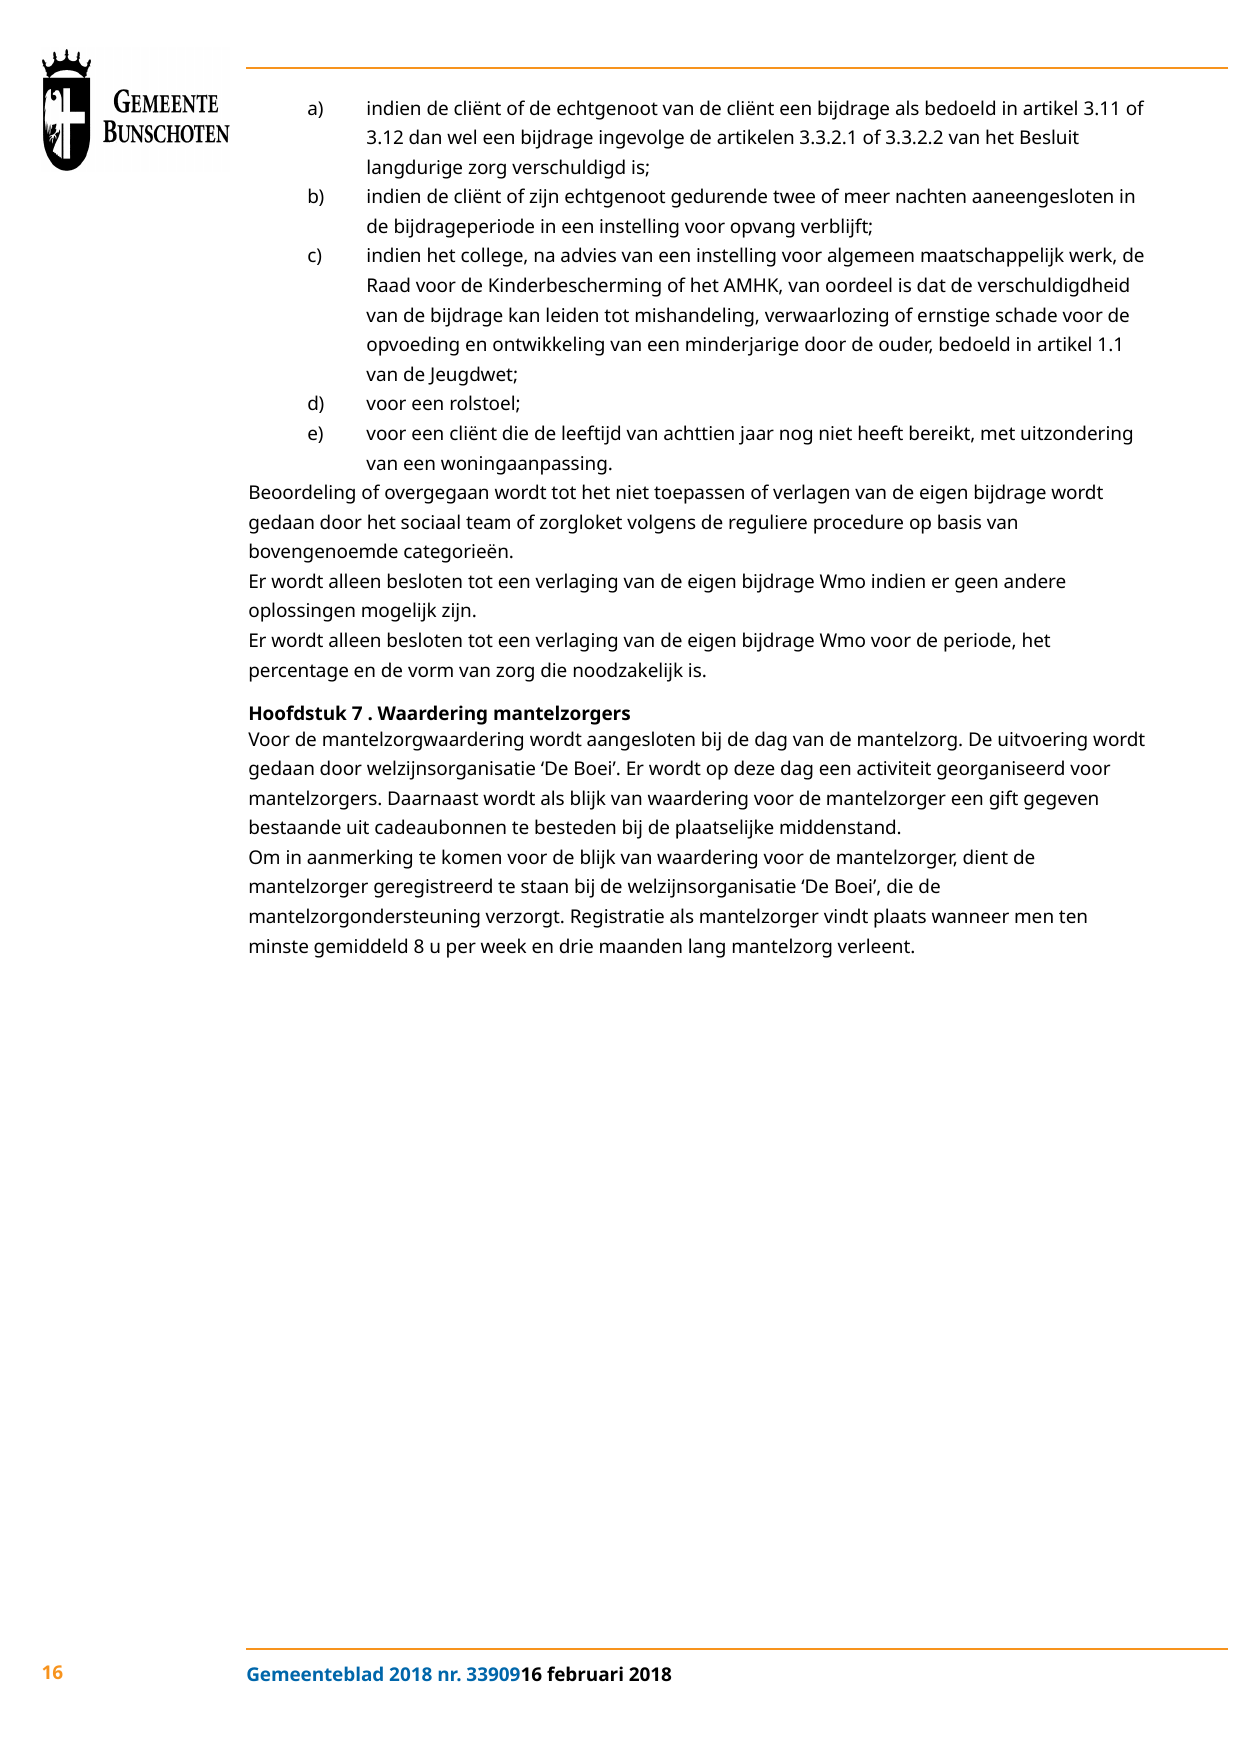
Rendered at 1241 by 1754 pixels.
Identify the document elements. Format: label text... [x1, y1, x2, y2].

list indien de cliënt of de echtgenoot van de cliënt een bijdrage als bedoeld in artikel 3.11 of 3.12 dan wel een bijdrage ingevolge de artikelen 3.3.2.1 of 3.3.2.2 van het Besluit langdurige zorg verschuldigd is; [307, 95, 1152, 180]
text Voor de mantelzorgwaardering wordt aangesloten bij de dag van de mantelzorg. De uitvoering wordt gedaan door welzijnsorganisatie ‘De Boei’. Er wordt op deze dag een activiteit georganiseerd voor mantelzorgers. Daarnaast wordt als blijk van waardering voor de mantelzorger een gift gegeven bestaande uit cadeaubonnen te besteden bij de plaatselijke middenstand. [248, 726, 1152, 840]
text Beoordeling of overgegaan wordt tot het niet toepassen of verlagen van de eigen bijdrage wordt gedaan door het sociaal team of zorgloket volgens de reguliere procedure op basis van bovengenoemde categorieën. [248, 479, 1152, 564]
list indien de cliënt of zijn echtgenoot gedurende twee of meer nachten aaneengesloten in de bijdrageperiode in een instelling voor opvang verblijft; [307, 183, 1152, 239]
text Er wordt alleen besloten tot een verlaging van de eigen bijdrage Wmo voor de periode, het percentage en de vorm van zorg die noodzakelijk is. [248, 627, 1152, 683]
text Er wordt alleen besloten tot een verlaging van de eigen bijdrage Wmo indien er geen andere oplossingen mogelijk zijn. [248, 568, 1152, 623]
list voor een cliënt die de leeftijd van achttien jaar nog niet heeft bereikt, met uitzondering van een woningaanpassing. [307, 420, 1152, 476]
text Hoofdstuk 7 . Waardering mantelzorgers [248, 700, 1152, 726]
picture [41, 47, 231, 172]
text Om in aanmerking te komen voor de blijk van waardering voor de mantelzorger, dient de mantelzorger geregistreerd te staan bij de welzijnsorganisatie ‘De Boei’, die de mantelzorgondersteuning verzorgt. Registratie als mantelzorger vindt plaats wanneer men ten minste gemiddeld 8 u per week en drie maanden lang mantelzorg verleent. [248, 844, 1152, 958]
list voor een rolstoel; [307, 391, 1152, 416]
list indien het college, na advies van een instelling voor algemeen maatschappelijk werk, de Raad voor de Kinderbescherming of het AMHK, van oordeel is dat de verschuldigdheid van de bijdrage kan leiden tot mishandeling, verwaarlozing of ernstige schade voor de opvoeding en ontwikkeling van een minderjarige door de ouder, bedoeld in artikel 1.1 van de Jeugdwet; [307, 243, 1152, 387]
